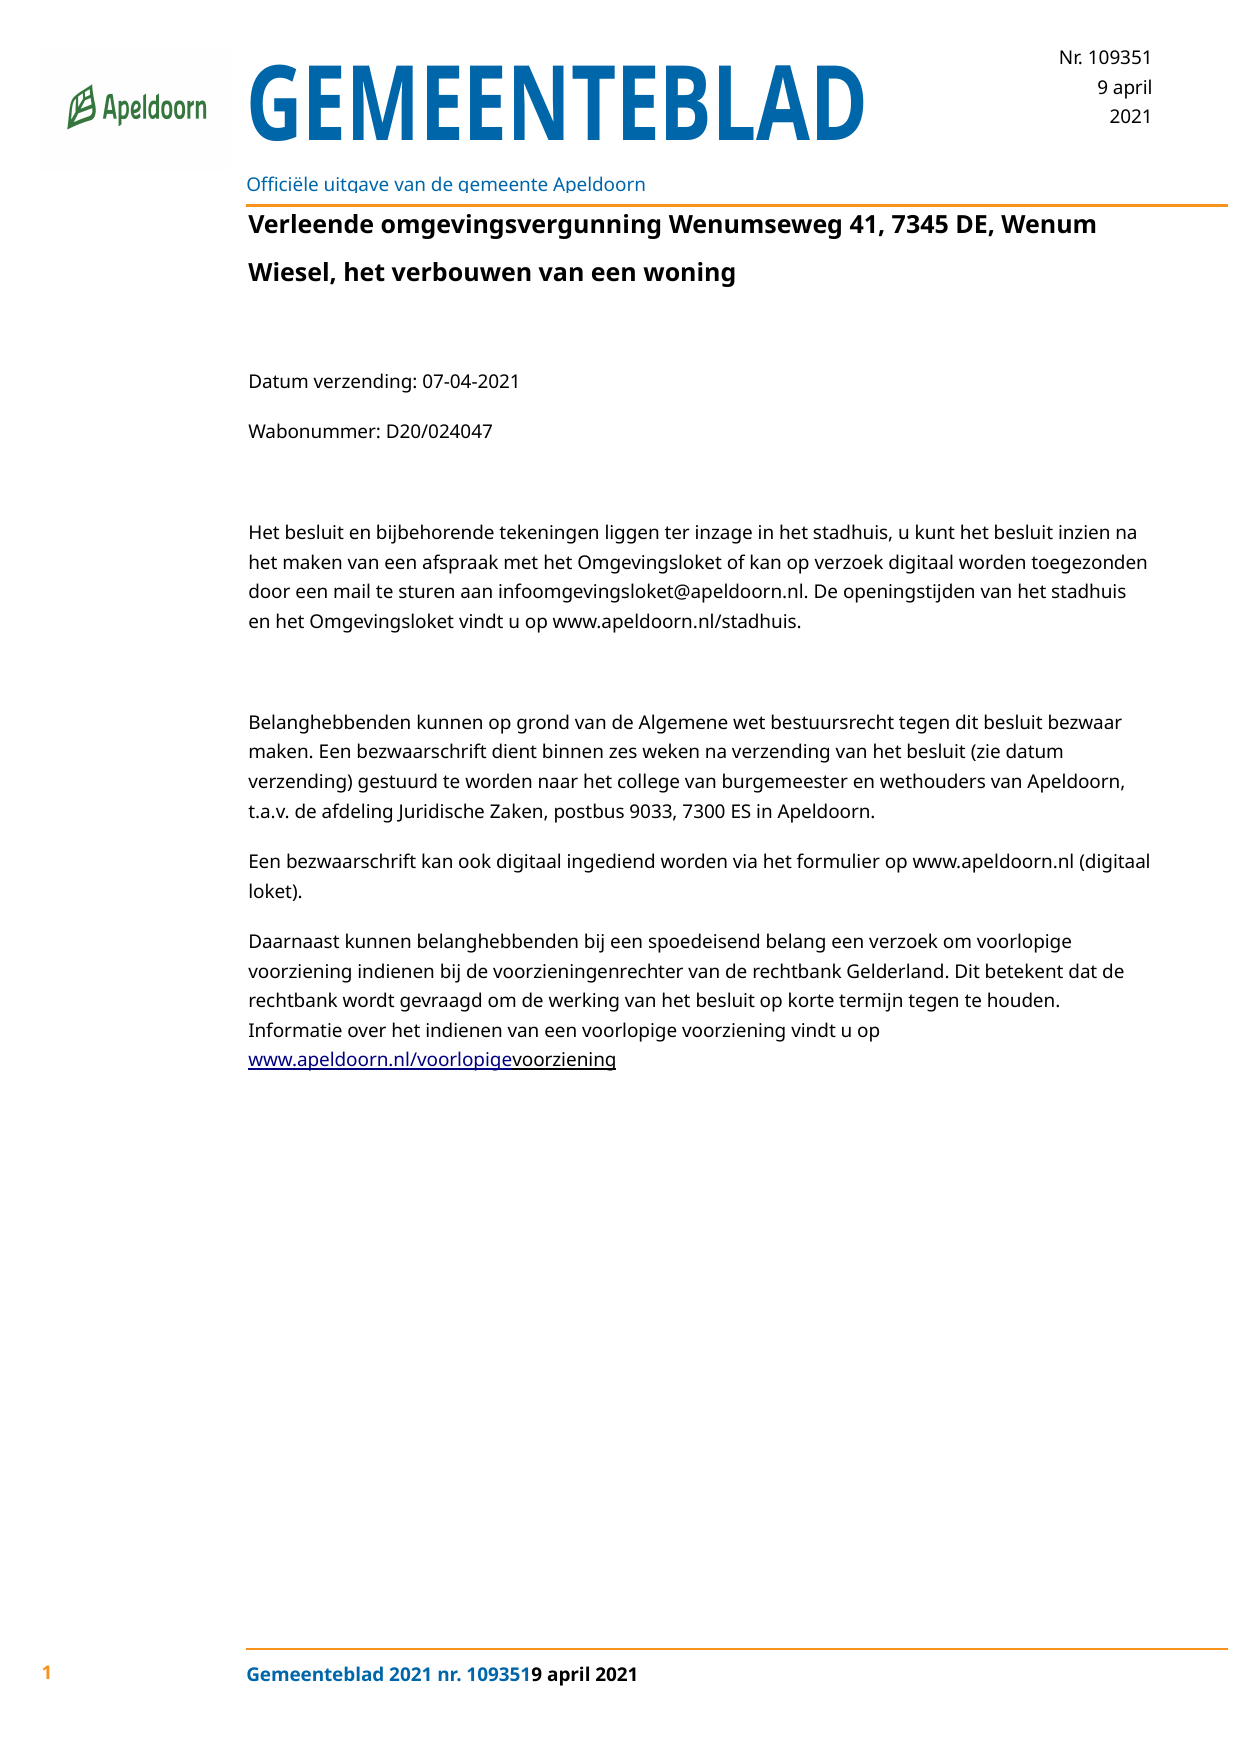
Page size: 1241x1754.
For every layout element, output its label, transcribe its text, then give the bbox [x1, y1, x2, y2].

picture [41, 47, 231, 172]
text Daarnaast kunnen belanghebbenden bij een spoedeisend belang een verzoek om voorlopige voorziening indienen bij de voorzieningenrechter van de rechtbank Gelderland. Dit betekent dat de rechtbank wordt gevraagd om de werking van het besluit op korte termijn tegen te houden. Informatie over het indienen van een voorlopige voorziening vindt u op www.apeldoorn.nl/voorlopigevoorziening [248, 928, 1152, 1072]
text Datum verzending: 07-04-2021 [248, 368, 1152, 394]
text Belanghebbenden kunnen op grond van de Algemene wet bestuursrecht tegen dit besluit bezwaar maken. Een bezwaarschrift dient binnen zes weken na verzending van het besluit (zie datum verzending) gestuurd te worden naar het college van burgemeester en wethouders van Apeldoorn, t.a.v. de afdeling Juridische Zaken, postbus 9033, 7300 ES in Apeldoorn. [248, 709, 1152, 824]
text Het besluit en bijbehorende tekeningen liggen ter inzage in het stadhuis, u kunt het besluit inzien na het maken van een afspraak met het Omgevingsloket of kan op verzoek digitaal worden toegezonden door een mail te sturen aan infoomgevingsloket@apeldoorn.nl. De openingstijden van het stadhuis en het Omgevingsloket vindt u op www.apeldoorn.nl/stadhuis. [248, 519, 1152, 634]
text Wabonummer: D20/024047 [248, 419, 1152, 444]
text Verleende omgevingsvergunning Wenumseweg 41, 7345 DE, Wenum Wiesel, het verbouwen van een woning [248, 207, 1152, 288]
text Een bezwaarschrift kan ook digitaal ingediend worden via het formulier op www.apeldoorn.nl (digitaal loket). [248, 848, 1152, 904]
